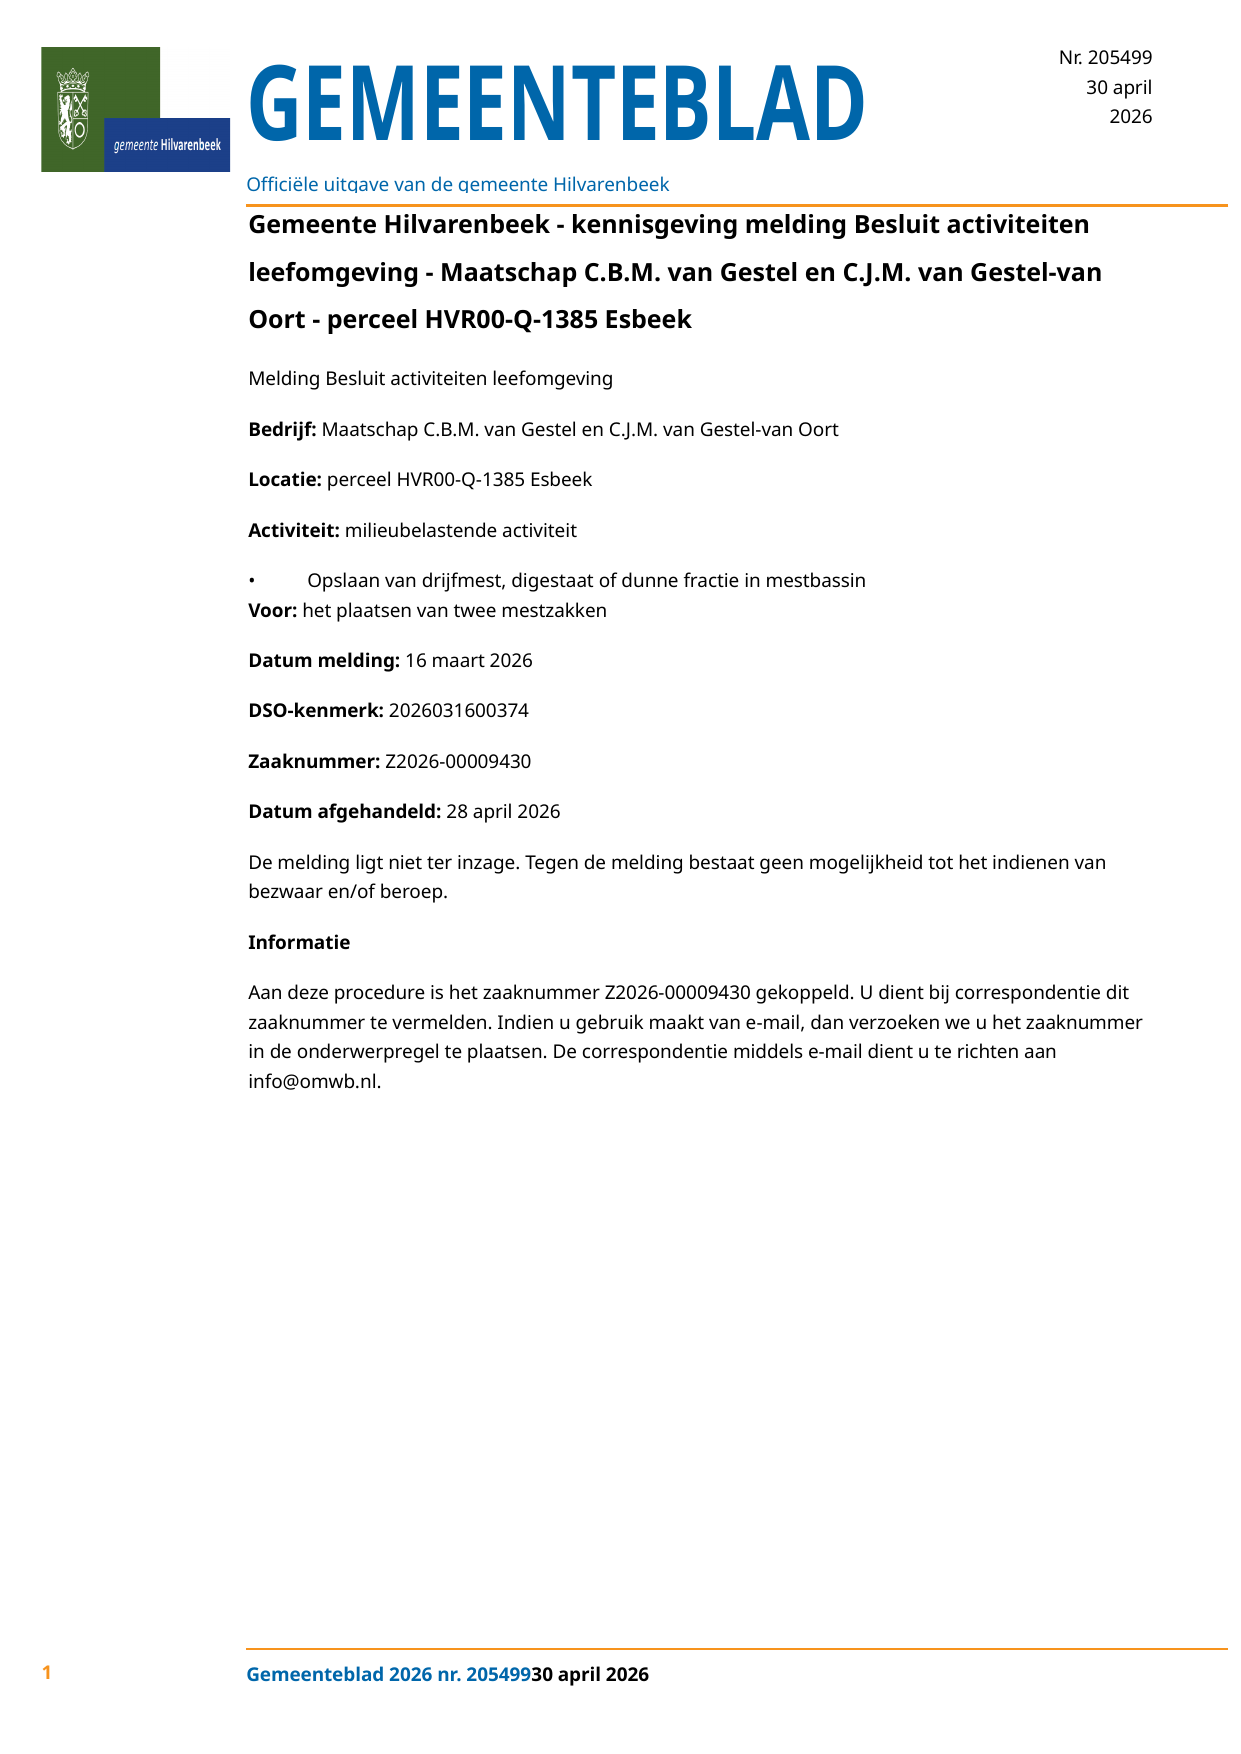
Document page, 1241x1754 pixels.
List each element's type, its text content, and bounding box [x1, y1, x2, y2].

text Melding Besluit activiteiten leefomgeving [248, 366, 1152, 391]
text DSO-kenmerk: 2026031600374 [248, 698, 1152, 723]
text Datum melding: 16 maart 2026 [248, 647, 1152, 673]
text De melding ligt niet ter inzage. Tegen de melding bestaat geen mogelijkheid tot het indienen van bezwaar en/of beroep. [248, 849, 1152, 904]
text Activiteit: milieubelastende activiteit [248, 517, 1152, 542]
text Datum afgehandeld: 28 april 2026 [248, 798, 1152, 824]
text Voor: het plaatsen van twee mestzakken [248, 597, 1152, 622]
text Zaaknummer: Z2026-00009430 [248, 748, 1152, 774]
text Gemeente Hilvarenbeek - kennisgeving melding Besluit activiteiten leefomgeving - Maatschap C.B.M. van Gestel en C.J.M. van Gestel-van Oort - perceel HVR00-Q-1385 Esbeek [248, 207, 1152, 336]
list Opslaan van drijfmest, digestaat of dunne fractie in mestbassin [248, 567, 1152, 593]
text Aan deze procedure is het zaaknummer Z2026-00009430 gekoppeld. U dient bij correspondentie dit zaaknummer te vermelden. Indien u gebruik maakt van e-mail, dan verzoeken we u het zaaknummer in de onderwerpregel te plaatsen. De correspondentie middels e-mail dient u te richten aan info@omwb.nl. [248, 979, 1152, 1094]
text Bedrijf: Maatschap C.B.M. van Gestel en C.J.M. van Gestel-van Oort [248, 416, 1152, 442]
picture [41, 47, 231, 172]
text Locatie: perceel HVR00-Q-1385 Esbeek [248, 466, 1152, 492]
text Informatie [248, 929, 1152, 954]
